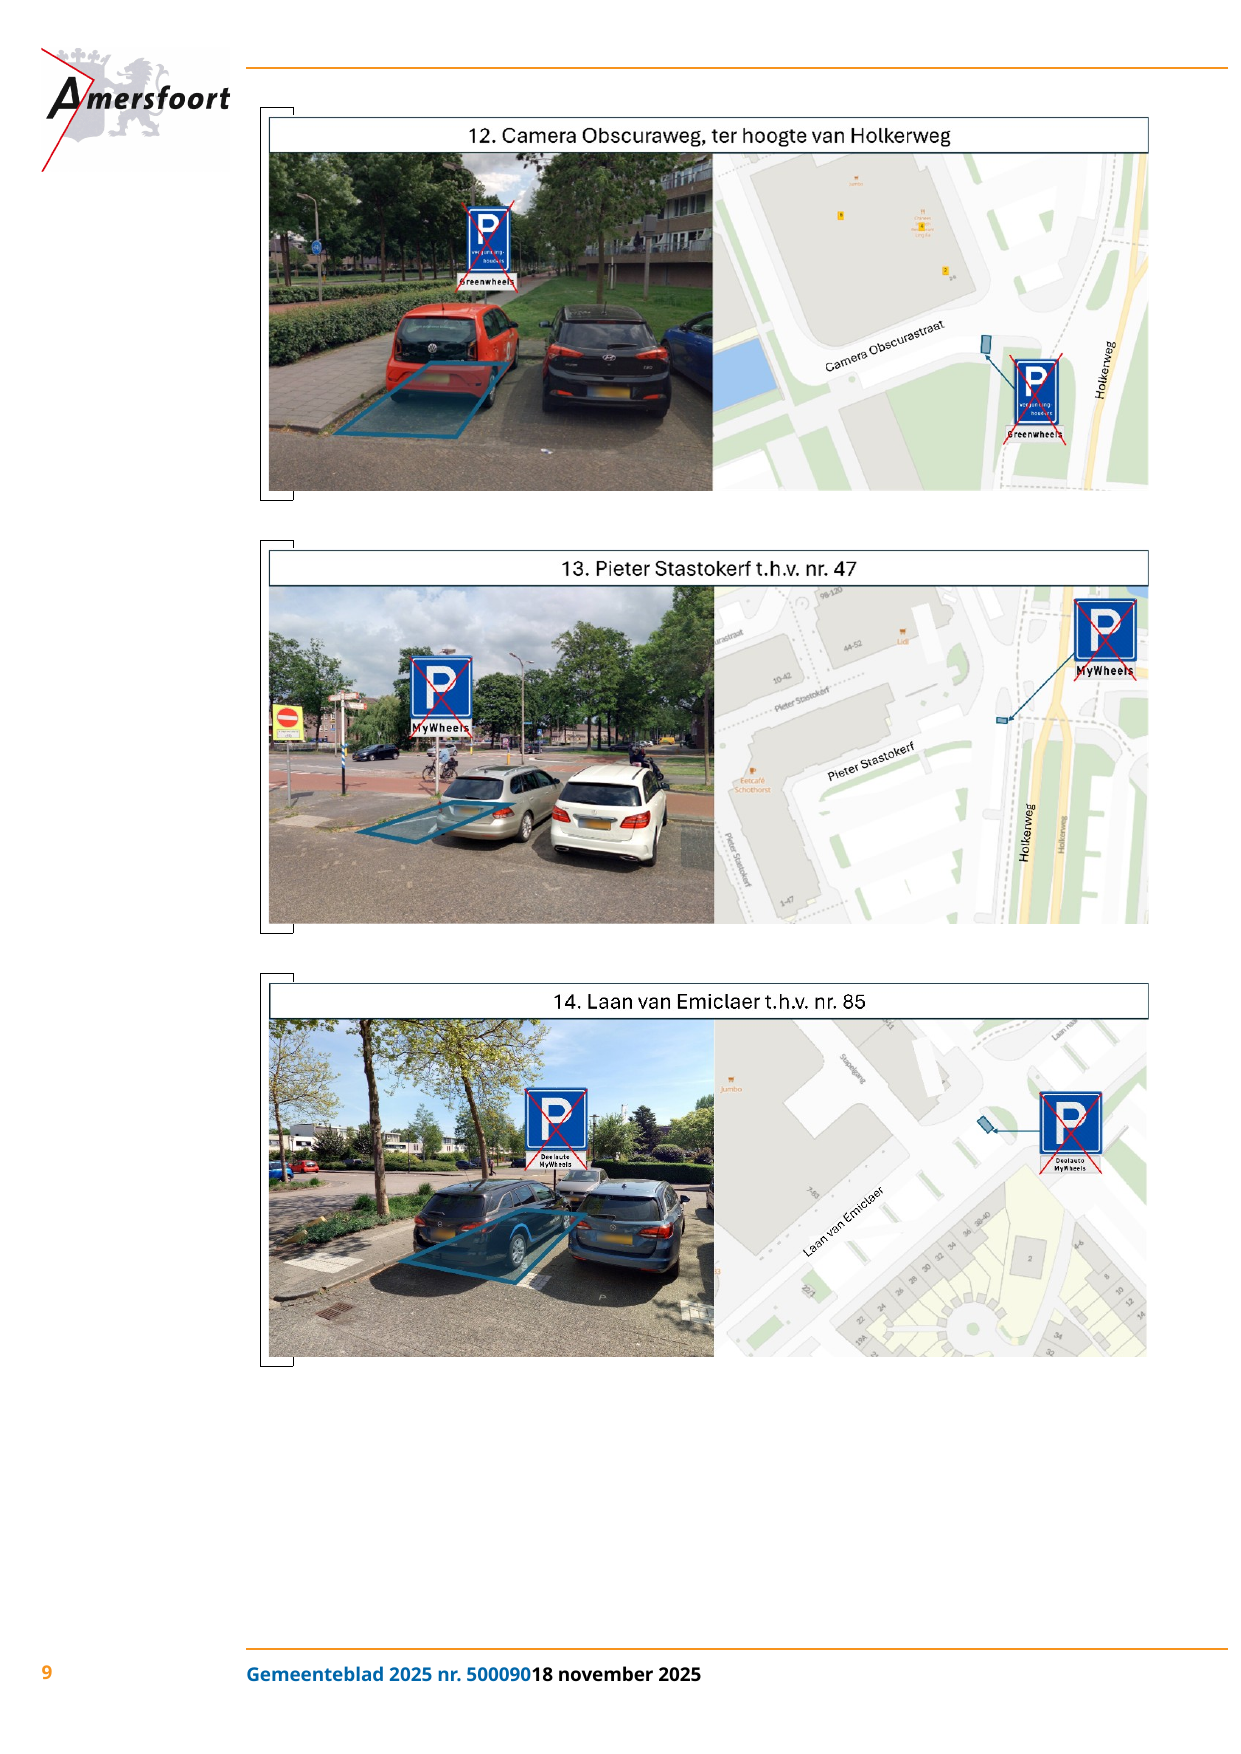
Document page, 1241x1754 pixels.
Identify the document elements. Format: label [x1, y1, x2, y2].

picture [41, 47, 231, 172]
picture [268, 982, 1149, 1357]
picture [268, 115, 1149, 491]
picture [268, 548, 1149, 924]
